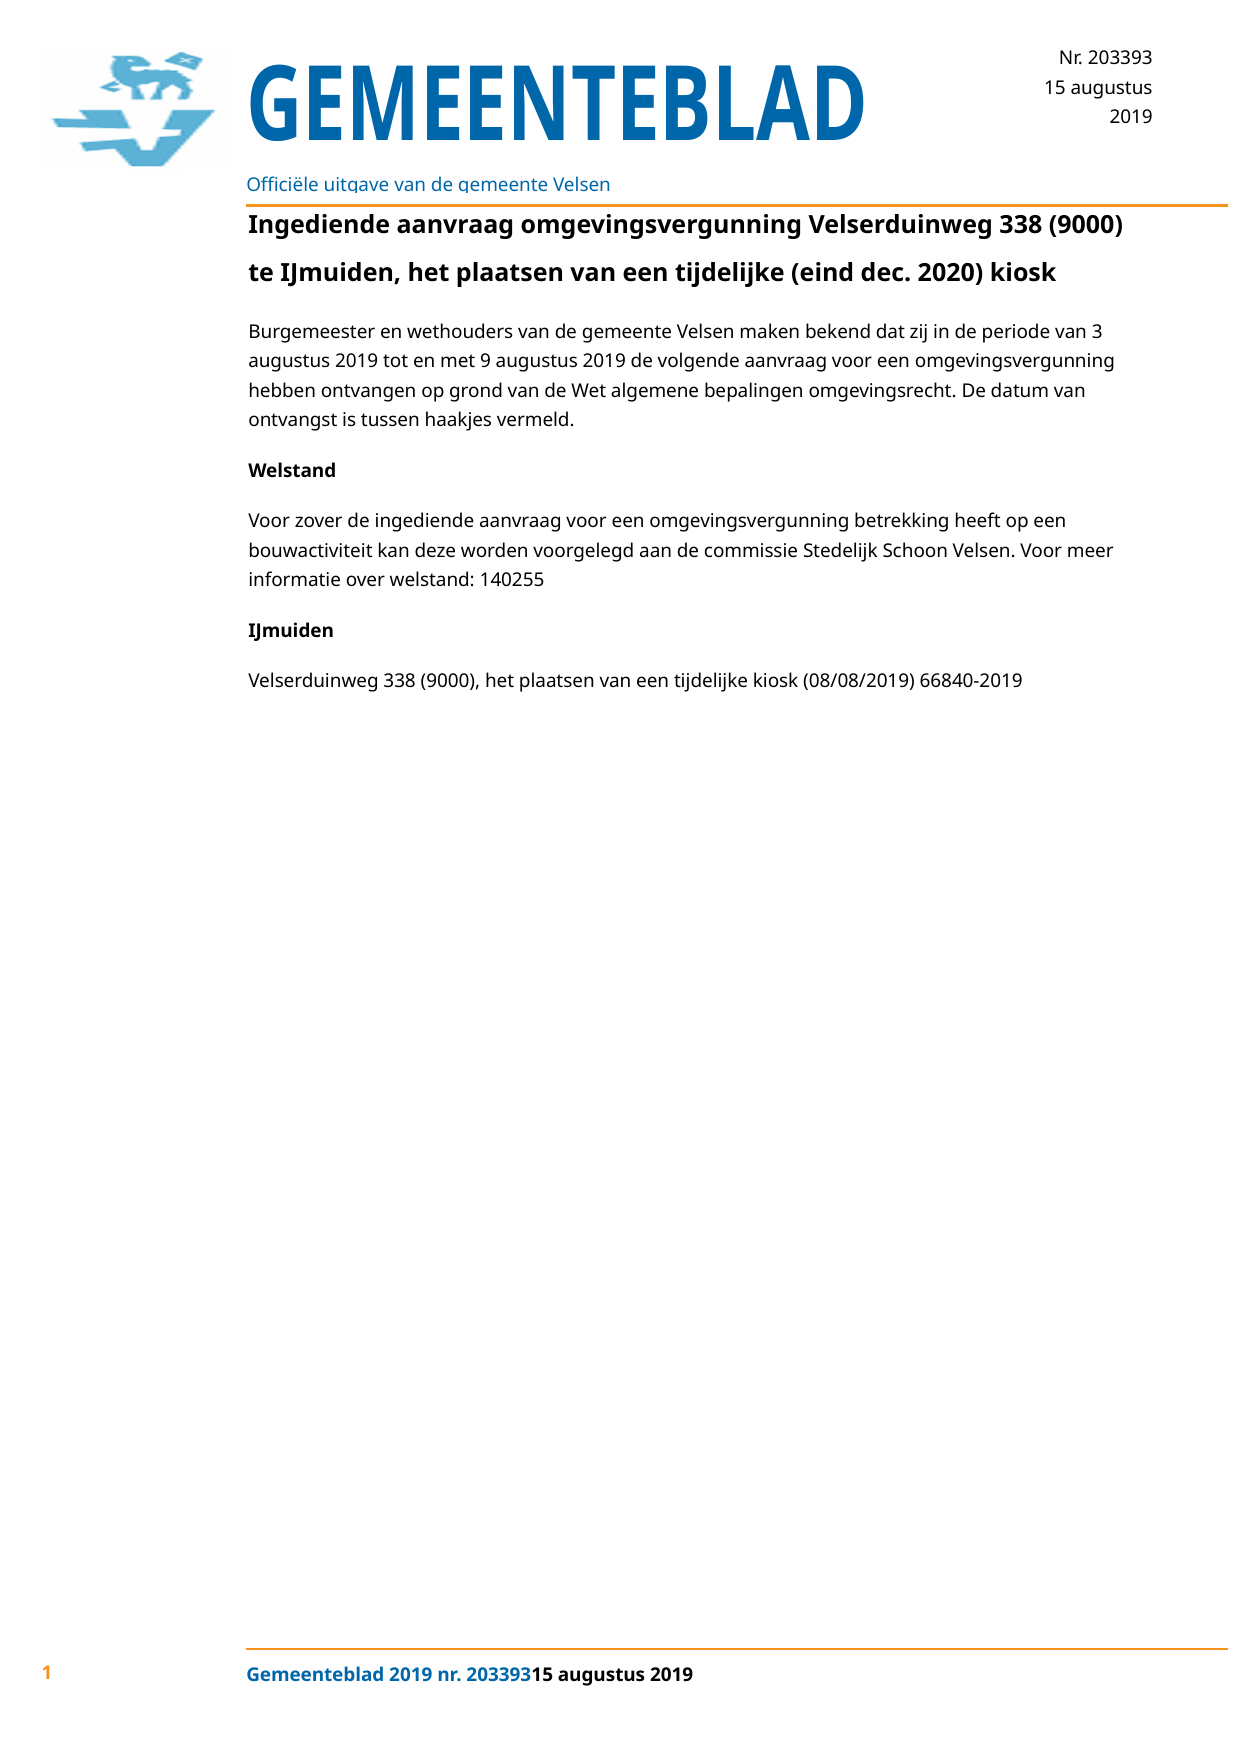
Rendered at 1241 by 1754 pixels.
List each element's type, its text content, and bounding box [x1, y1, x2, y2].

picture [41, 47, 231, 172]
text Welstand [248, 457, 1152, 483]
text Voor zover de ingediende aanvraag voor een omgevingsvergunning betrekking heeft op een bouwactiviteit kan deze worden voorgelegd aan de commissie Stedelijk Schoon Velsen. Voor meer informatie over welstand: 140255 [248, 507, 1152, 592]
text Ingediende aanvraag omgevingsvergunning Velserduinweg 338 (9000) te IJmuiden, het plaatsen van een tijdelijke (eind dec. 2020) kiosk [248, 207, 1152, 288]
text IJmuiden [248, 617, 1152, 643]
text Burgemeester en wethouders van de gemeente Velsen maken bekend dat zij in de periode van 3 augustus 2019 tot en met 9 augustus 2019 de volgende aanvraag voor een omgevingsvergunning hebben ontvangen op grond van de Wet algemene bepalingen omgevingsrecht. De datum van ontvangst is tussen haakjes vermeld. [248, 318, 1152, 432]
text Velserduinweg 338 (9000), het plaatsen van een tijdelijke kiosk (08/08/2019) 66840-2019 [248, 667, 1152, 693]
